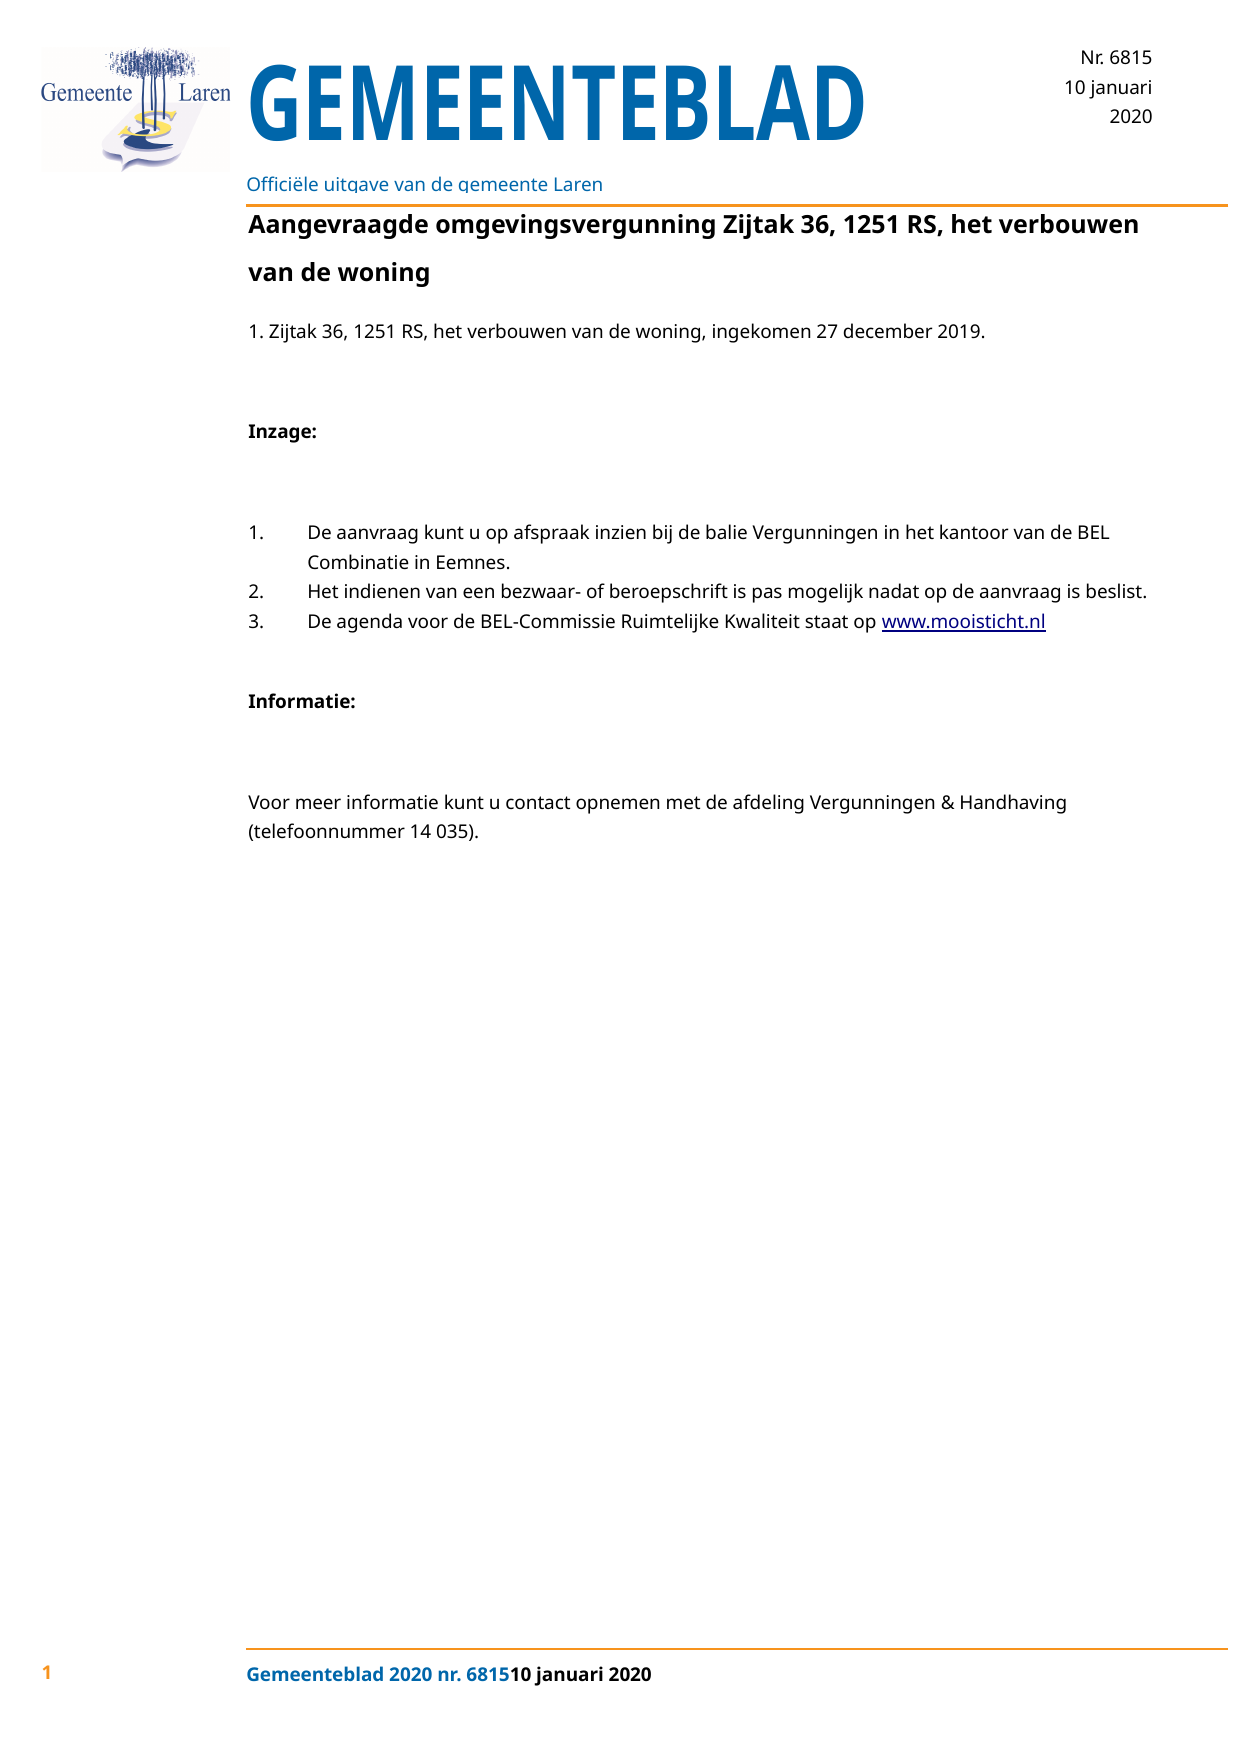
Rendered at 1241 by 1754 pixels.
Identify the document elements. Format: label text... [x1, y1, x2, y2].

text Aangevraagde omgevingsvergunning Zijtak 36, 1251 RS, het verbouwen van de woning [248, 207, 1152, 288]
list De aanvraag kunt u op afspraak inzien bij de balie Vergunningen in het kantoor van de BEL Combinatie in Eemnes. [248, 519, 1152, 575]
text Voor meer informatie kunt u contact opnemen met de afdeling Vergunningen & Handhaving (telefoonnummer 14 035). [248, 789, 1152, 844]
picture [41, 47, 231, 172]
text 1. Zijtak 36, 1251 RS, het verbouwen van de woning, ingekomen 27 december 2019. [248, 318, 1152, 344]
text Inzage: [248, 419, 1152, 444]
list Het indienen van een bezwaar- of beroepschrift is pas mogelijk nadat op de aanvraag is beslist. [248, 579, 1152, 604]
list De agenda voor de BEL-Commissie Ruimtelijke Kwaliteit staat op www.mooisticht.nl [248, 608, 1152, 634]
text Informatie: [248, 688, 1152, 714]
